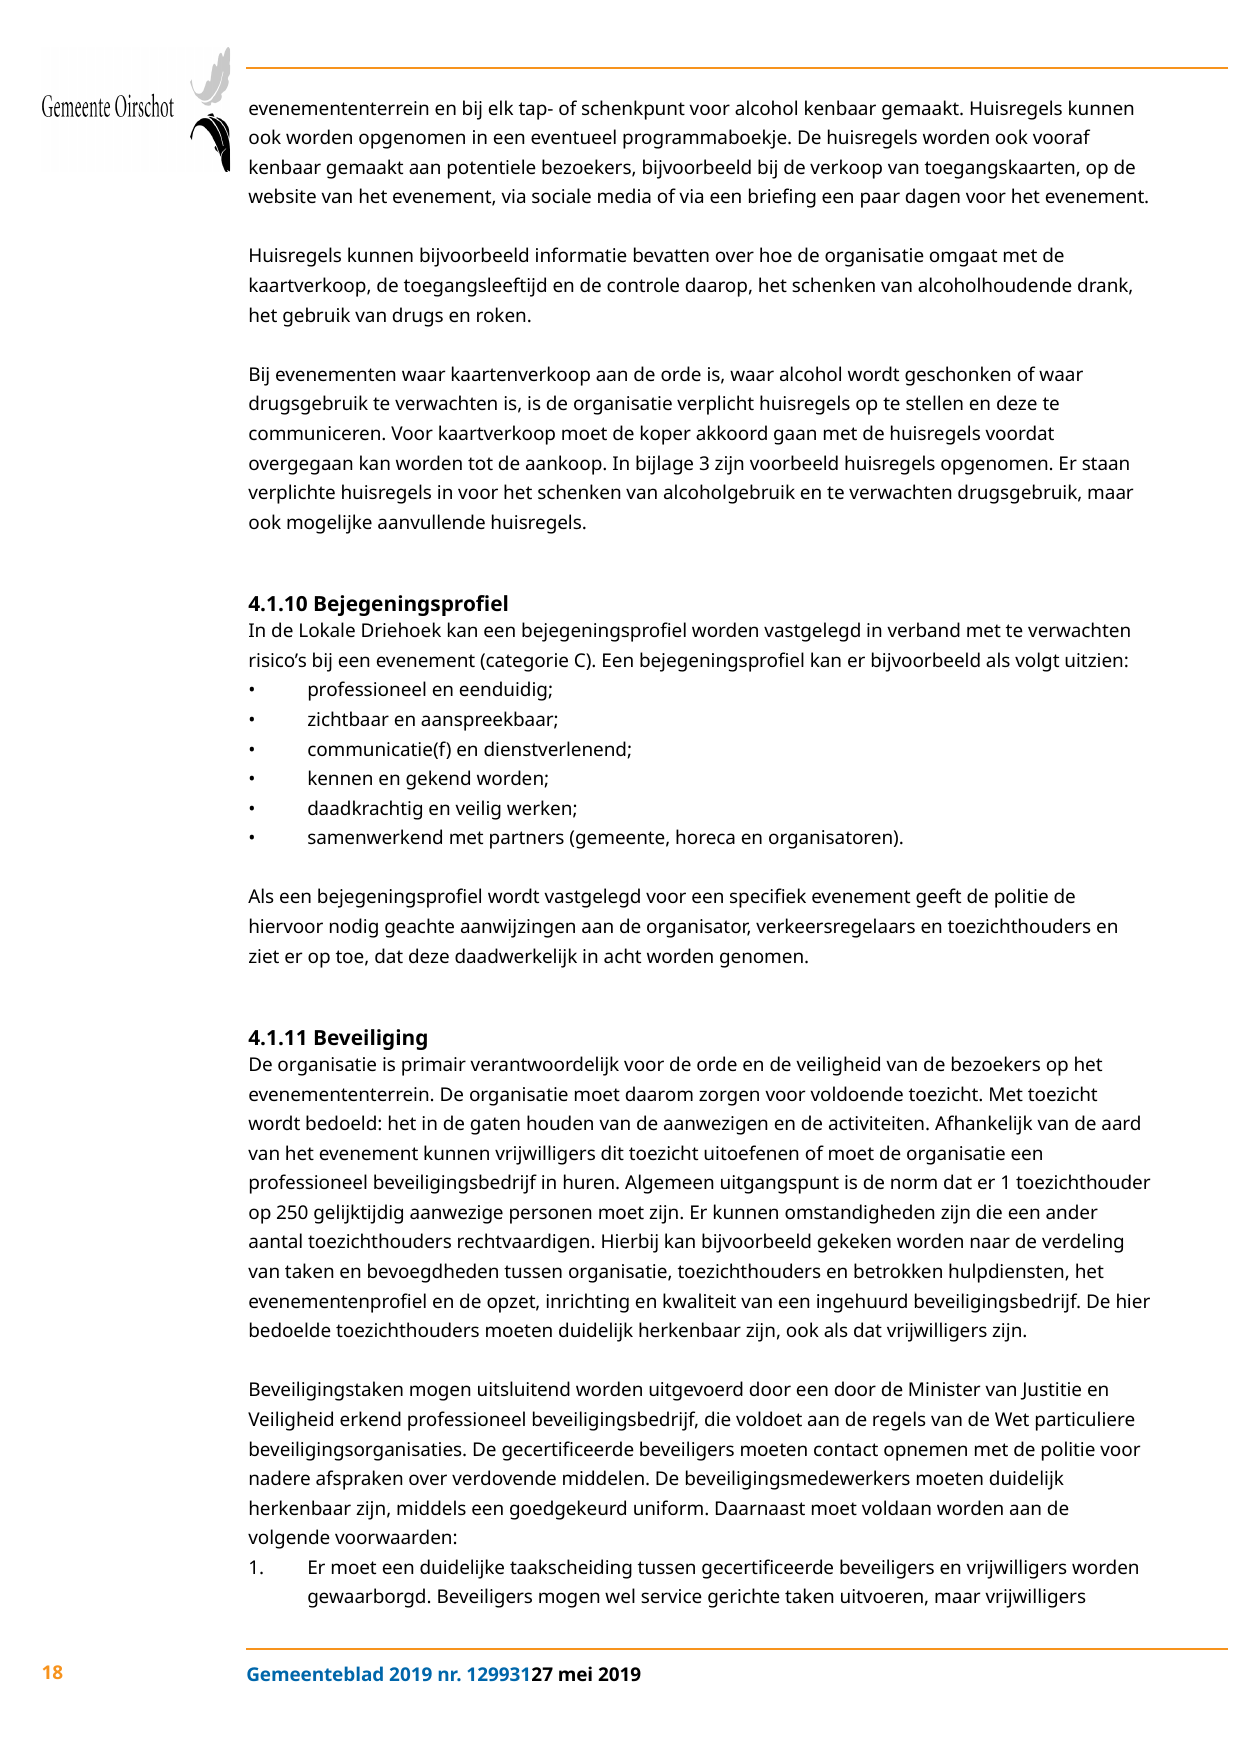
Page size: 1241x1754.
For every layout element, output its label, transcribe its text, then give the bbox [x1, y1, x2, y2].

list Er moet een duidelijke taakscheiding tussen gecertificeerde beveiligers en vrijwilligers worden gewaarborgd. Beveiligers mogen wel service gerichte taken uitvoeren, maar vrijwilligers [248, 1554, 1152, 1609]
list zichtbaar en aanspreekbaar; [248, 706, 1152, 732]
text Als een bejegeningsprofiel wordt vastgelegd voor een specifiek evenement geeft de politie de hiervoor nodig geachte aanwijzingen aan de organisator, verkeersregelaars en toezichthouders en ziet er op toe, dat deze daadwerkelijk in acht worden genomen. [248, 884, 1152, 968]
text De organisatie is primair verantwoordelijk voor de orde en de veiligheid van de bezoekers op het evenemententerrein. De organisatie moet daarom zorgen voor voldoende toezicht. Met toezicht wordt bedoeld: het in de gaten houden van de aanwezigen en de activiteiten. Afhankelijk van de aard van het evenement kunnen vrijwilligers dit toezicht uitoefenen of moet de organisatie een professioneel beveiligingsbedrijf in huren. Algemeen uitgangspunt is de norm dat er 1 toezichthouder op 250 gelijktijdig aanwezige personen moet zijn. Er kunnen omstandigheden zijn die een ander aantal toezichthouders rechtvaardigen. Hierbij kan bijvoorbeeld gekeken worden naar de verdeling van taken en bevoegdheden tussen organisatie, toezichthouders en betrokken hulpdiensten, het evenementenprofiel en de opzet, inrichting en kwaliteit van een ingehuurd beveiligingsbedrijf. De hier bedoelde toezichthouders moeten duidelijk herkenbaar zijn, ook als dat vrijwilligers zijn. [248, 1051, 1152, 1343]
list kennen en gekend worden; [248, 765, 1152, 791]
text 4.1.10 Bejegeningsprofiel [248, 589, 1152, 617]
text Beveiligingstaken mogen uitsluitend worden uitgevoerd door een door de Minister van Justitie en Veiligheid erkend professioneel beveiligingsbedrijf, die voldoet aan de regels van de Wet particuliere beveiligingsorganisaties. De gecertificeerde beveiligers moeten contact opnemen met de politie voor nadere afspraken over verdovende middelen. De beveiligingsmedewerkers moeten duidelijk herkenbaar zijn, middels een goedgekeurd uniform. Daarnaast moet voldaan worden aan de volgende voorwaarden: [248, 1377, 1152, 1550]
text 4.1.11 Beveiliging [248, 1023, 1152, 1051]
list professioneel en eenduidig; [248, 677, 1152, 702]
text In de Lokale Driehoek kan een bejegeningsprofiel worden vastgelegd in verband met te verwachten risico’s bij een evenement (categorie C). Een bejegeningsprofiel kan er bijvoorbeeld als volgt uitzien: [248, 617, 1152, 673]
list samenwerkend met partners (gemeente, horeca en organisatoren). [248, 824, 1152, 850]
list daadkrachtig en veilig werken; [248, 795, 1152, 821]
text Huisregels kunnen bijvoorbeeld informatie bevatten over hoe de organisatie omgaat met de kaartverkoop, de toegangsleeftijd en de controle daarop, het schenken van alcoholhoudende drank, het gebruik van drugs en roken. [248, 243, 1152, 328]
picture [41, 47, 231, 172]
text evenemententerrein en bij elk tap- of schenkpunt voor alcohol kenbaar gemaakt. Huisregels kunnen ook worden opgenomen in een eventueel programmaboekje. De huisregels worden ook vooraf kenbaar gemaakt aan potentiele bezoekers, bijvoorbeeld bij de verkoop van toegangskaarten, op de website van het evenement, via sociale media of via een briefing een paar dagen voor het evenement. [248, 95, 1152, 209]
list communicatie(f) en dienstverlenend; [248, 736, 1152, 761]
text Bij evenementen waar kaartenverkoop aan de orde is, waar alcohol wordt geschonken of waar drugsgebruik te verwachten is, is de organisatie verplicht huisregels op te stellen en deze te communiceren. Voor kaartverkoop moet de koper akkoord gaan met de huisregels voordat overgegaan kan worden tot de aankoop. In bijlage 3 zijn voorbeeld huisregels opgenomen. Er staan verplichte huisregels in voor het schenken van alcoholgebruik en te verwachten drugsgebruik, maar ook mogelijke aanvullende huisregels. [248, 361, 1152, 535]
